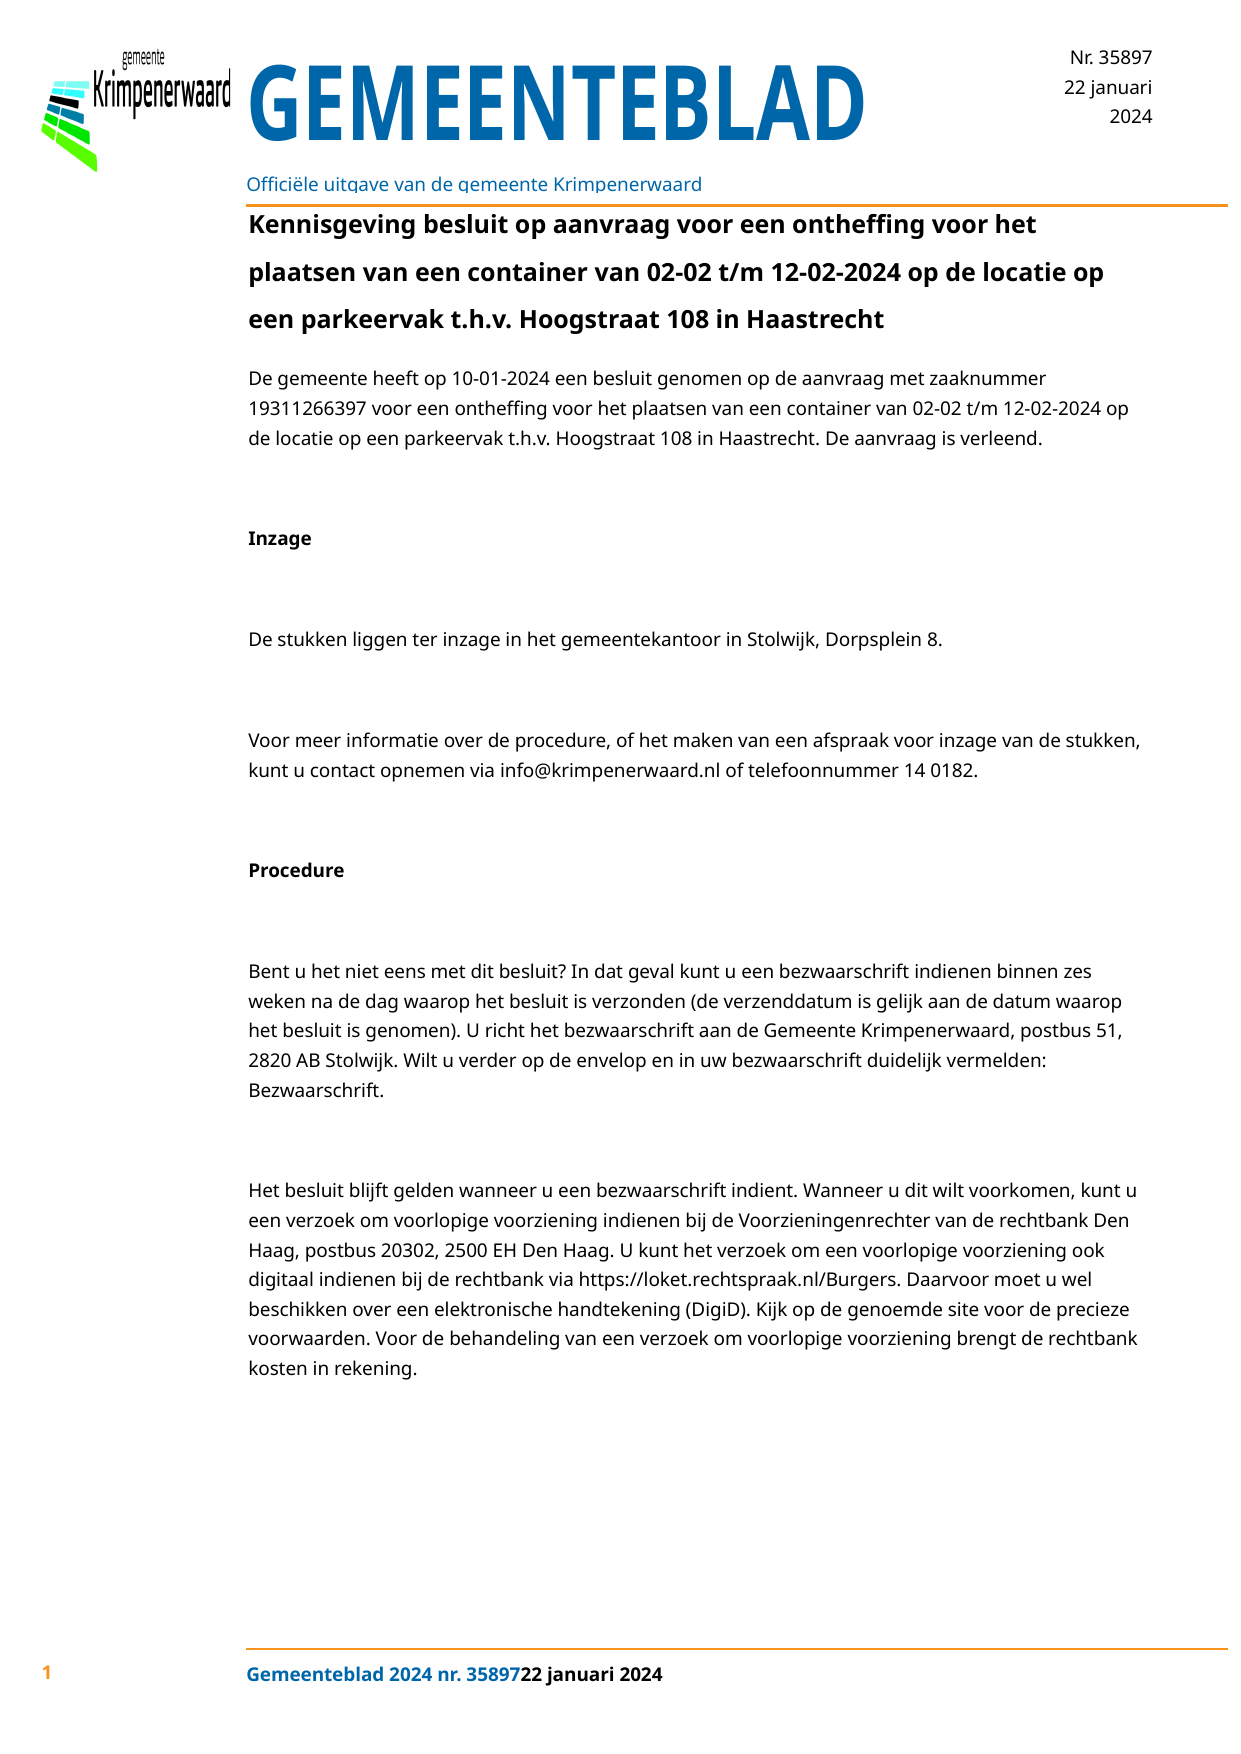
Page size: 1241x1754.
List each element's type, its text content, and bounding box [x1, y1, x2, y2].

text De stukken liggen ter inzage in het gemeentekantoor in Stolwijk, Dorpsplein 8. [248, 626, 1152, 652]
text Inzage [248, 526, 1152, 551]
text Procedure [248, 858, 1152, 883]
picture [41, 47, 231, 172]
text Bent u het niet eens met dit besluit? In dat geval kunt u een bezwaarschrift indienen binnen zes weken na de dag waarop het besluit is verzonden (de verzenddatum is gelijk aan de datum waarop het besluit is genomen). U richt het bezwaarschrift aan de Gemeente Krimpenerwaard, postbus 51, 2820 AB Stolwijk. Wilt u verder op de envelop en in uw bezwaarschrift duidelijk vermelden: Bezwaarschrift. [248, 958, 1152, 1102]
text De gemeente heeft op 10-01-2024 een besluit genomen op de aanvraag met zaaknummer 19311266397 voor een ontheffing voor het plaatsen van een container van 02-02 t/m 12-02-2024 op de locatie op een parkeervak t.h.v. Hoogstraat 108 in Haastrecht. De aanvraag is verleend. [248, 366, 1152, 450]
text Het besluit blijft gelden wanneer u een bezwaarschrift indient. Wanneer u dit wilt voorkomen, kunt u een verzoek om voorlopige voorziening indienen bij de Voorzieningenrechter van de rechtbank Den Haag, postbus 20302, 2500 EH Den Haag. U kunt het verzoek om een voorlopige voorziening ook digitaal indienen bij de rechtbank via https://loket.rechtspraak.nl/Burgers. Daarvoor moet u wel beschikken over een elektronische handtekening (DigiD). Kijk op de genoemde site voor de precieze voorwaarden. Voor de behandeling van een verzoek om voorlopige voorziening brengt de rechtbank kosten in rekening. [248, 1178, 1152, 1381]
text Kennisgeving besluit op aanvraag voor een ontheffing voor het plaatsen van een container van 02-02 t/m 12-02-2024 op de locatie op een parkeervak t.h.v. Hoogstraat 108 in Haastrecht [248, 207, 1152, 336]
text Voor meer informatie over de procedure, of het maken van een afspraak voor inzage van de stukken, kunt u contact opnemen via info@krimpenerwaard.nl of telefoonnummer 14 0182. [248, 727, 1152, 782]
